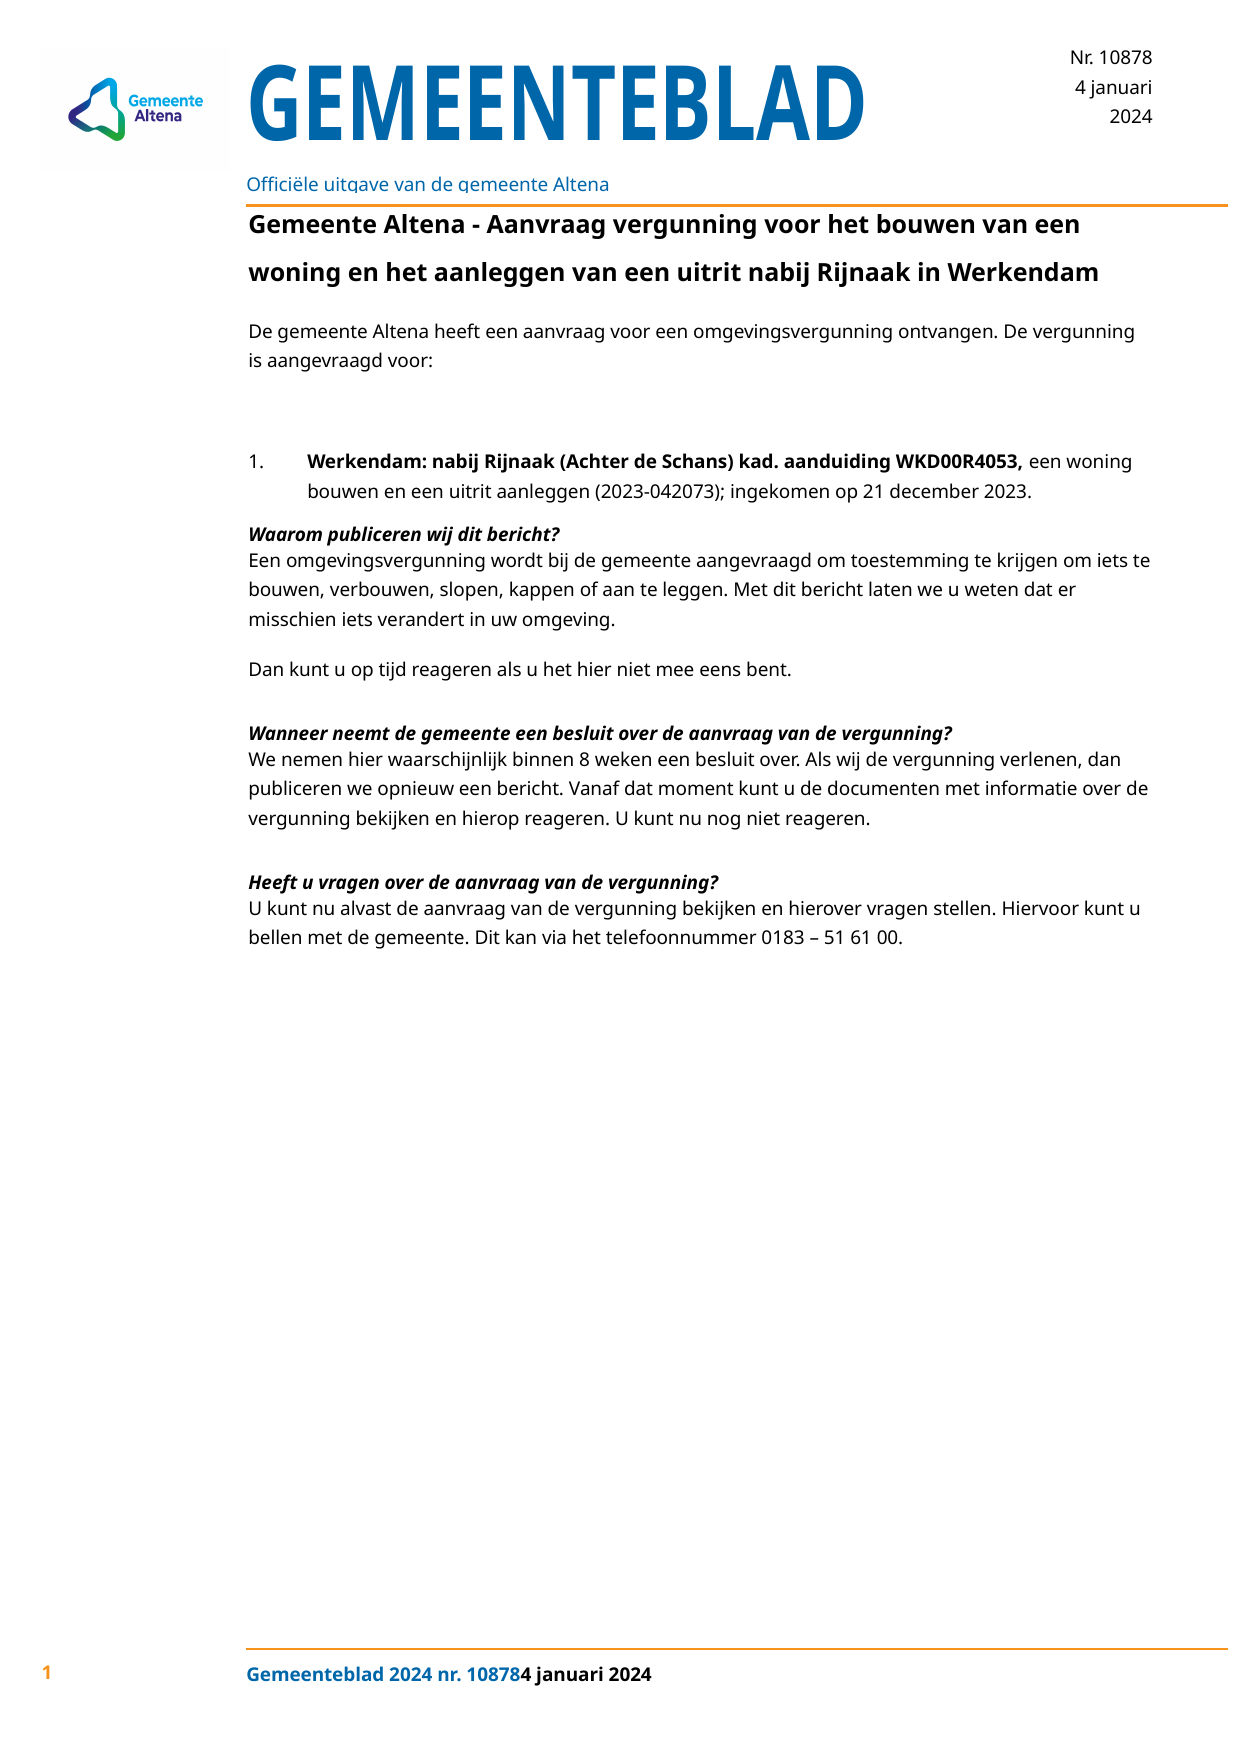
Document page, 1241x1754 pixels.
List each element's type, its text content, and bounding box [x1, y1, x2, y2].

text Heeft u vragen over de aanvraag van de vergunning? [248, 869, 1152, 895]
text Gemeente Altena - Aanvraag vergunning voor het bouwen van een woning en het aanleggen van een uitrit nabij Rijnaak in Werkendam [248, 207, 1152, 288]
picture [41, 47, 231, 172]
text De gemeente Altena heeft een aanvraag voor een omgevingsvergunning ontvangen. De vergunning is aangevraagd voor: [248, 318, 1152, 373]
list Werkendam: nabij Rijnaak (Achter de Schans) kad. aanduiding WKD00R4053, een woning bouwen en een uitrit aanleggen (2023-042073); ingekomen op 21 december 2023. [248, 448, 1152, 504]
text We nemen hier waarschijnlijk binnen 8 weken een besluit over. Als wij de vergunning verlenen, dan publiceren we opnieuw een bericht. Vanaf dat moment kunt u de documenten met informatie over de vergunning bekijken en hierop reageren. U kunt nu nog niet reageren. [248, 746, 1152, 831]
text Dan kunt u op tijd reageren als u het hier niet mee eens bent. [248, 656, 1152, 682]
text U kunt nu alvast de aanvraag van de vergunning bekijken en hierover vragen stellen. Hiervoor kunt u bellen met de gemeente. Dit kan via het telefoonnummer 0183 – 51 61 00. [248, 895, 1152, 950]
text Een omgevingsvergunning wordt bij de gemeente aangevraagd om toestemming te krijgen om iets te bouwen, verbouwen, slopen, kappen of aan te leggen. Met dit bericht laten we u weten dat er misschien iets verandert in uw omgeving. [248, 547, 1152, 632]
text Waarom publiceren wij dit bericht? [248, 521, 1152, 547]
text Wanneer neemt de gemeente een besluit over de aanvraag van de vergunning? [248, 720, 1152, 746]
